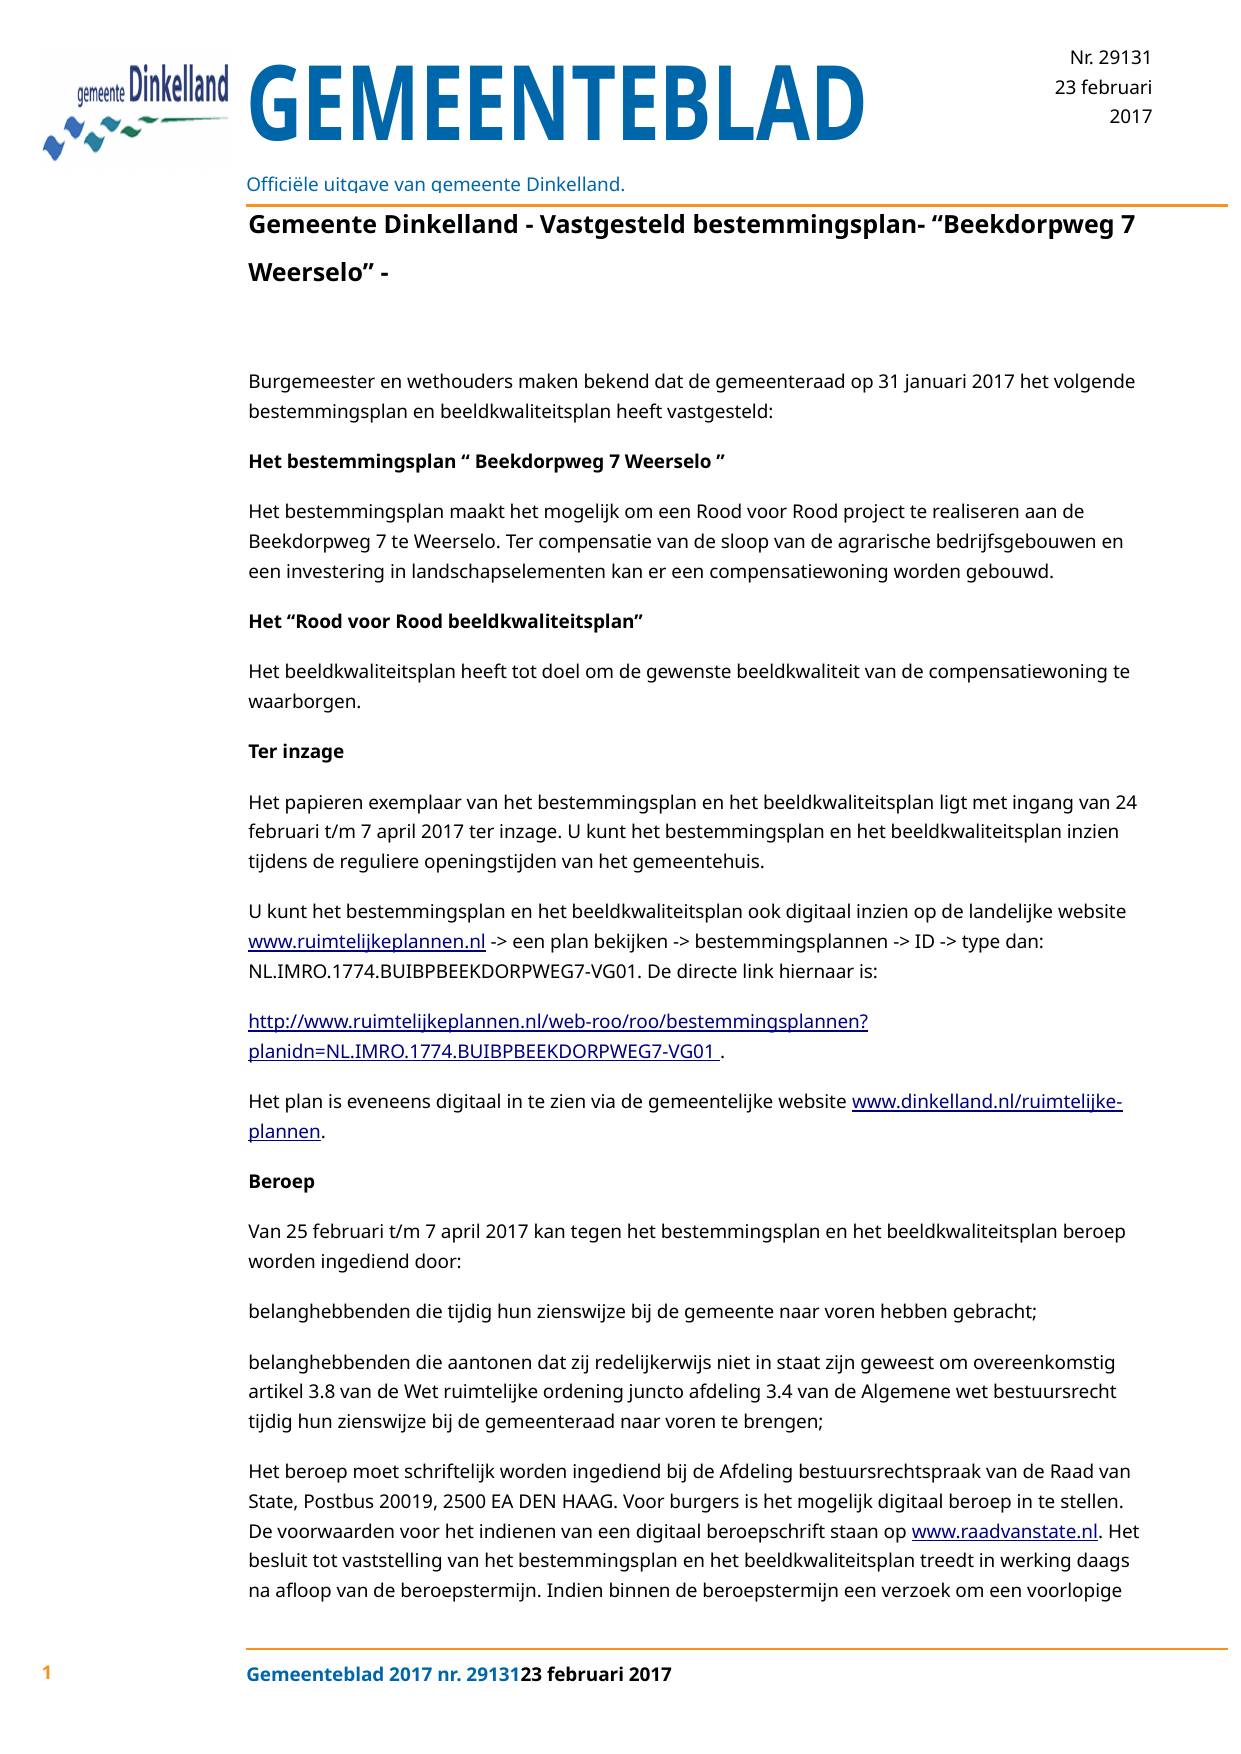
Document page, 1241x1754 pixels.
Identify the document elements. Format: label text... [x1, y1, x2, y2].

text U kunt het bestemmingsplan en het beeldkwaliteitsplan ook digitaal inzien op de landelijke website www.ruimtelijkeplannen.nl -> een plan bekijken -> bestemmingsplannen -> ID -> type dan: NL.IMRO.1774.BUIBPBEEKDORPWEG7-VG01. De directe link hiernaar is: [248, 899, 1152, 984]
text Het “Rood voor Rood beeldkwaliteitsplan” [248, 608, 1152, 634]
text Gemeente Dinkelland - Vastgesteld bestemmingsplan- “Beekdorpweg 7 Weerselo” - [248, 207, 1152, 288]
text Van 25 februari t/m 7 april 2017 kan tegen het bestemmingsplan en het beeldkwaliteitsplan beroep worden ingediend door: [248, 1219, 1152, 1274]
text belanghebbenden die aantonen dat zij redelijkerwijs niet in staat zijn geweest om overeenkomstig artikel 3.8 van de Wet ruimtelijke ordening juncto afdeling 3.4 van de Algemene wet bestuursrecht tijdig hun zienswijze bij de gemeenteraad naar voren te brengen; [248, 1349, 1152, 1434]
text Het bestemmingsplan “ Beekdorpweg 7 Weerselo ” [248, 448, 1152, 474]
text Ter inzage [248, 739, 1152, 764]
text belanghebbenden die tijdig hun zienswijze bij de gemeente naar voren hebben gebracht; [248, 1299, 1152, 1324]
text Het bestemmingsplan maakt het mogelijk om een Rood voor Rood project te realiseren aan de Beekdorpweg 7 te Weerselo. Ter compensatie van de sloop van de agrarische bedrijfsgebouwen en een investering in landschapselementen kan er een compensatiewoning worden gebouwd. [248, 499, 1152, 584]
text Beroep [248, 1168, 1152, 1194]
text Het beeldkwaliteitsplan heeft tot doel om de gewenste beeldkwaliteit van de compensatiewoning te waarborgen. [248, 659, 1152, 714]
text Het beroep moet schriftelijk worden ingediend bij de Afdeling bestuursrechtspraak van de Raad van State, Postbus 20019, 2500 EA DEN HAAG. Voor burgers is het mogelijk digitaal beroep in te stellen. De voorwaarden voor het indienen van een digitaal beroepschrift staan op www.raadvanstate.nl. Het besluit tot vaststelling van het bestemmingsplan en het beeldkwaliteitsplan treedt in werking daags na afloop van de beroepstermijn. Indien binnen de beroepstermijn een verzoek om een voorlopige [248, 1459, 1152, 1603]
text Het plan is eveneens digitaal in te zien via de gemeentelijke website www.dinkelland.nl/ruimtelijke-plannen. [248, 1088, 1152, 1144]
text Het papieren exemplaar van het bestemmingsplan en het beeldkwaliteitsplan ligt met ingang van 24 februari t/m 7 april 2017 ter inzage. U kunt het bestemmingsplan en het beeldkwaliteitsplan inzien tijdens de reguliere openingstijden van het gemeentehuis. [248, 789, 1152, 874]
text http://www.ruimtelijkeplannen.nl/web-roo/roo/bestemmingsplannen?planidn=NL.IMRO.1774.BUIBPBEEKDORPWEG7-VG01 . [248, 1008, 1152, 1064]
text Burgemeester en wethouders maken bekend dat de gemeenteraad op 31 januari 2017 het volgende bestemmingsplan en beeldkwaliteitsplan heeft vastgesteld: [248, 368, 1152, 424]
picture [41, 47, 231, 172]
